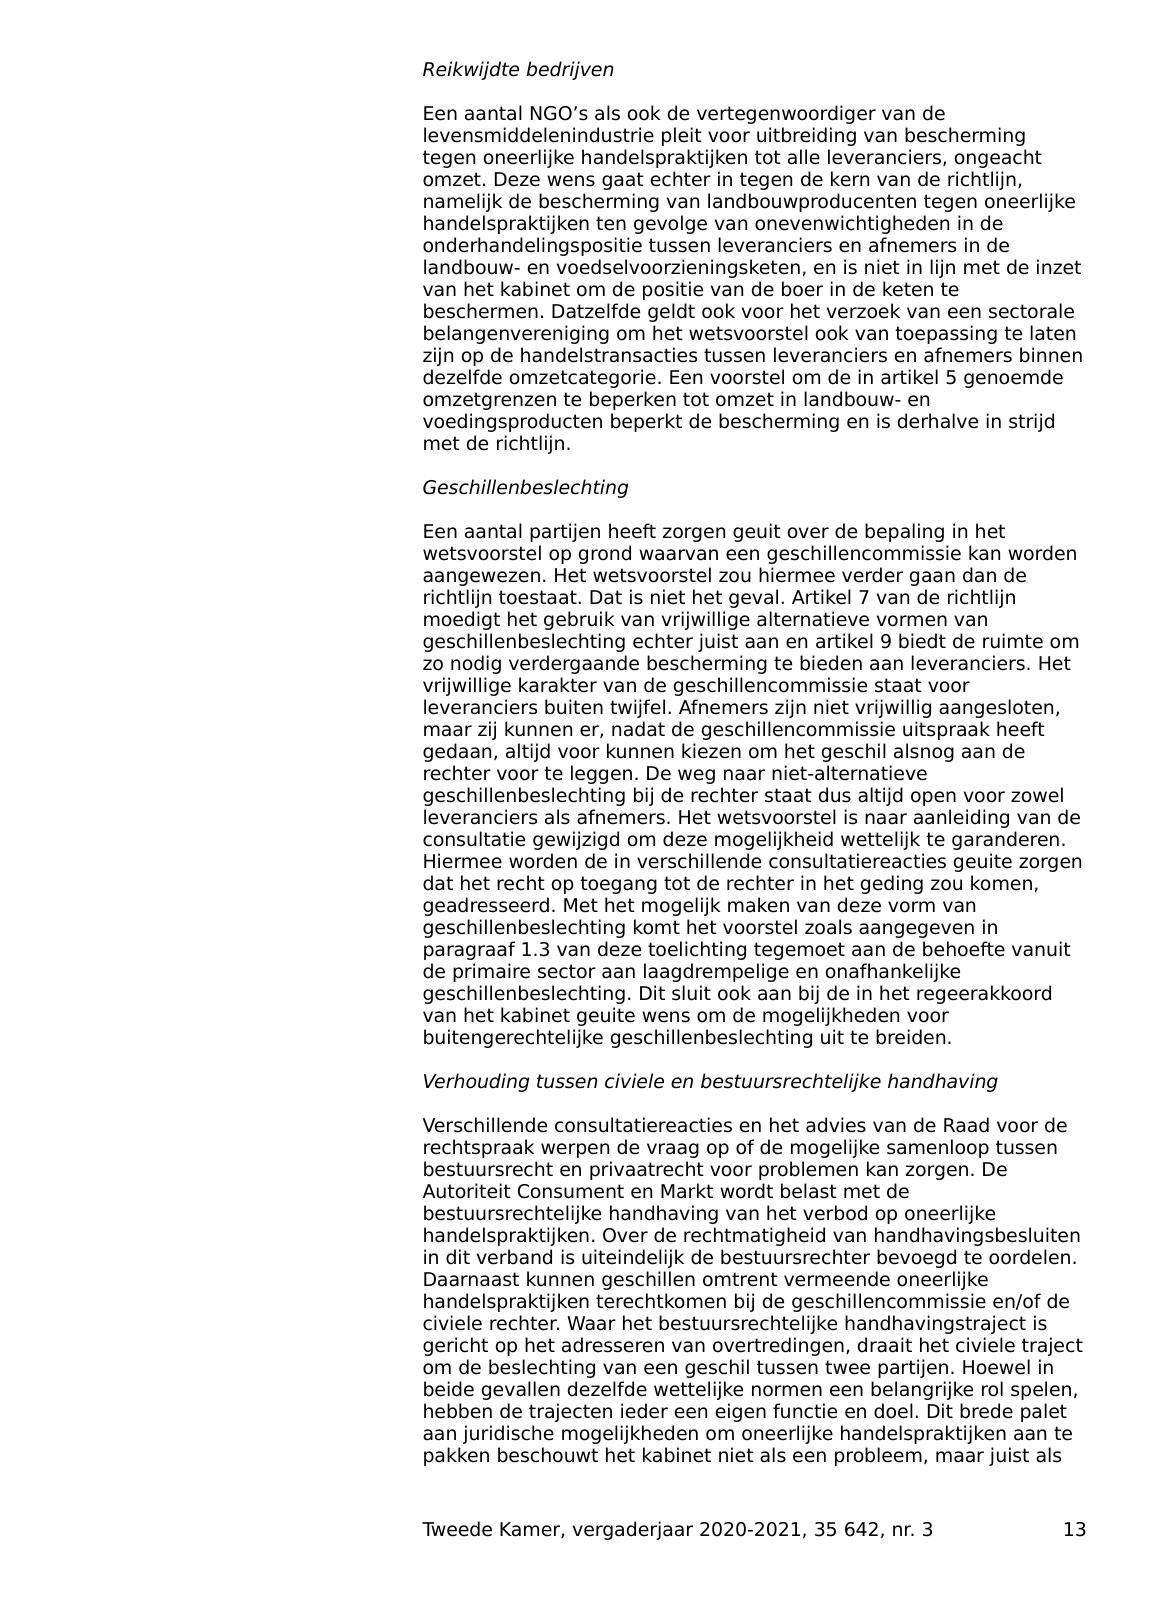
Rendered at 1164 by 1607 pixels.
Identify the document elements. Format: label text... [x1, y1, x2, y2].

subtitle Reikwijdte bedrijven [422, 59, 1087, 81]
subtitle Geschillenbeslechting [422, 477, 1087, 499]
text Een aantal partijen heeft zorgen geuit over de bepaling in het wetsvoorstel op grond waarvan een geschillencommissie kan worden aangewezen. Het wetsvoorstel zou hiermee verder gaan dan de richtlijn toestaat. Dat is niet het geval. Artikel 7 van de richtlijn moedigt het gebruik van vrijwillige alternatieve vormen van geschillenbeslechting echter juist aan en artikel 9 biedt de ruimte om zo nodig verdergaande bescherming te bieden aan leveranciers. Het vrijwillige karakter van de geschillencommissie staat voor leveranciers buiten twijfel. Afnemers zijn niet vrijwillig aangesloten, maar zij kunnen er, nadat de geschillencommissie uitspraak heeft gedaan, altijd voor kunnen kiezen om het geschil alsnog aan de rechter voor te leggen. De weg naar niet-alternatieve geschillenbeslechting bij de rechter staat dus altijd open voor zowel leveranciers als afnemers. Het wetsvoorstel is naar aanleiding van de consultatie gewijzigd om deze mogelijkheid wettelijk te garanderen. Hiermee worden de in verschillende consultatiereacties geuite zorgen dat het recht op toegang tot de rechter in het geding zou komen, geadresseerd. Met het mogelijk maken van deze vorm van geschillenbeslechting komt het voorstel zoals aangegeven in paragraaf 1.3 van deze toelichting tegemoet aan de behoefte vanuit de primaire sector aan laagdrempelige en onafhankelijke geschillenbeslechting. Dit sluit ook aan bij de in het regeerakkoord van het kabinet geuite wens om de mogelijkheden voor buitengerechtelijke geschillenbeslechting uit te breiden. [422, 521, 1087, 1049]
text Een aantal NGO’s als ook de vertegenwoordiger van de levensmiddelenindustrie pleit voor uitbreiding van bescherming tegen oneerlijke handelspraktijken tot alle leveranciers, ongeacht omzet. Deze wens gaat echter in tegen de kern van de richtlijn, namelijk de bescherming van landbouwproducenten tegen oneerlijke handelspraktijken ten gevolge van onevenwichtigheden in de onderhandelingspositie tussen leveranciers en afnemers in de landbouw- en voedselvoorzieningsketen, en is niet in lijn met de inzet van het kabinet om de positie van de boer in de keten te beschermen. Datzelfde geldt ook voor het verzoek van een sectorale belangenvereniging om het wetsvoorstel ook van toepassing te laten zijn op de handelstransacties tussen leveranciers en afnemers binnen dezelfde omzetcategorie. Een voorstel om de in artikel 5 genoemde omzetgrenzen te beperken tot omzet in landbouw- en voedingsproducten beperkt de bescherming en is derhalve in strijd met de richtlijn. [422, 103, 1087, 455]
subtitle Verhouding tussen civiele en bestuursrechtelijke handhaving [422, 1071, 1087, 1093]
text Verschillende consultatiereacties en het advies van de Raad voor de rechtspraak werpen de vraag op of de mogelijke samenloop tussen bestuursrecht en privaatrecht voor problemen kan zorgen. De Autoriteit Consument en Markt wordt belast met de bestuursrechtelijke handhaving van het verbod op oneerlijke handelspraktijken. Over de rechtmatigheid van handhavingsbesluiten in dit verband is uiteindelijk de bestuursrechter bevoegd te oordelen. Daarnaast kunnen geschillen omtrent vermeende oneerlijke handelspraktijken terechtkomen bij de geschillencommissie en/of de civiele rechter. Waar het bestuursrechtelijke handhavingstraject is gericht op het adresseren van overtredingen, draait het civiele traject om de beslechting van een geschil tussen twee partijen. Hoewel in beide gevallen dezelfde wettelijke normen een belangrijke rol spelen, hebben de trajecten ieder een eigen functie en doel. Dit brede palet aan juridische mogelijkheden om oneerlijke handelspraktijken aan te pakken beschouwt het kabinet niet als een probleem, maar juist als [422, 1115, 1087, 1467]
